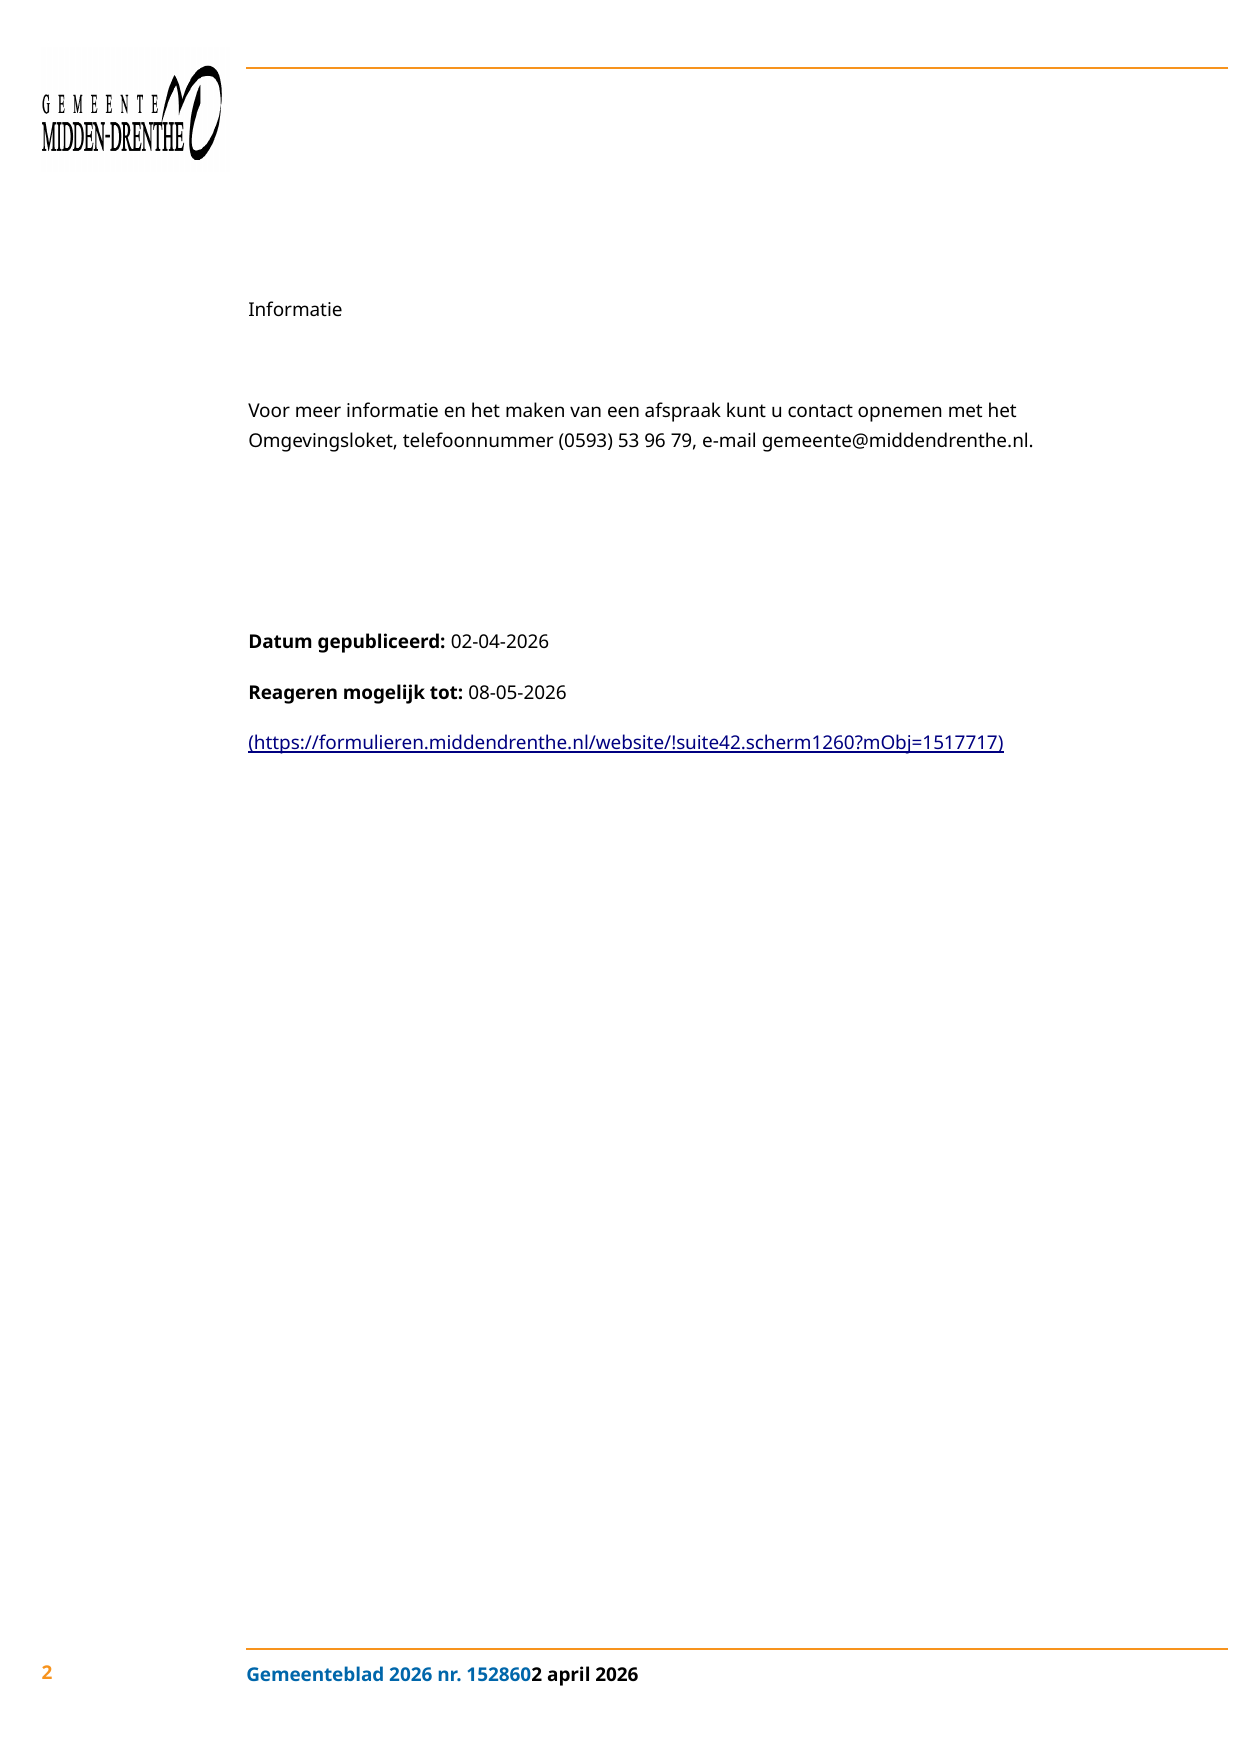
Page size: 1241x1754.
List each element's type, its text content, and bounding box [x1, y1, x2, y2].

picture [41, 47, 231, 172]
text Datum gepubliceerd: 02-04-2026 [248, 628, 1152, 654]
text Reageren mogelijk tot: 08-05-2026 [248, 679, 1152, 705]
text Informatie [248, 296, 1152, 322]
text Voor meer informatie en het maken van een afspraak kunt u contact opnemen met het Omgevingsloket, telefoonnummer (0593) 53 96 79, e-mail gemeente@middendrenthe.nl. [248, 397, 1152, 453]
text (https://formulieren.middendrenthe.nl/website/!suite42.scherm1260?mObj=1517717) [248, 729, 1152, 755]
